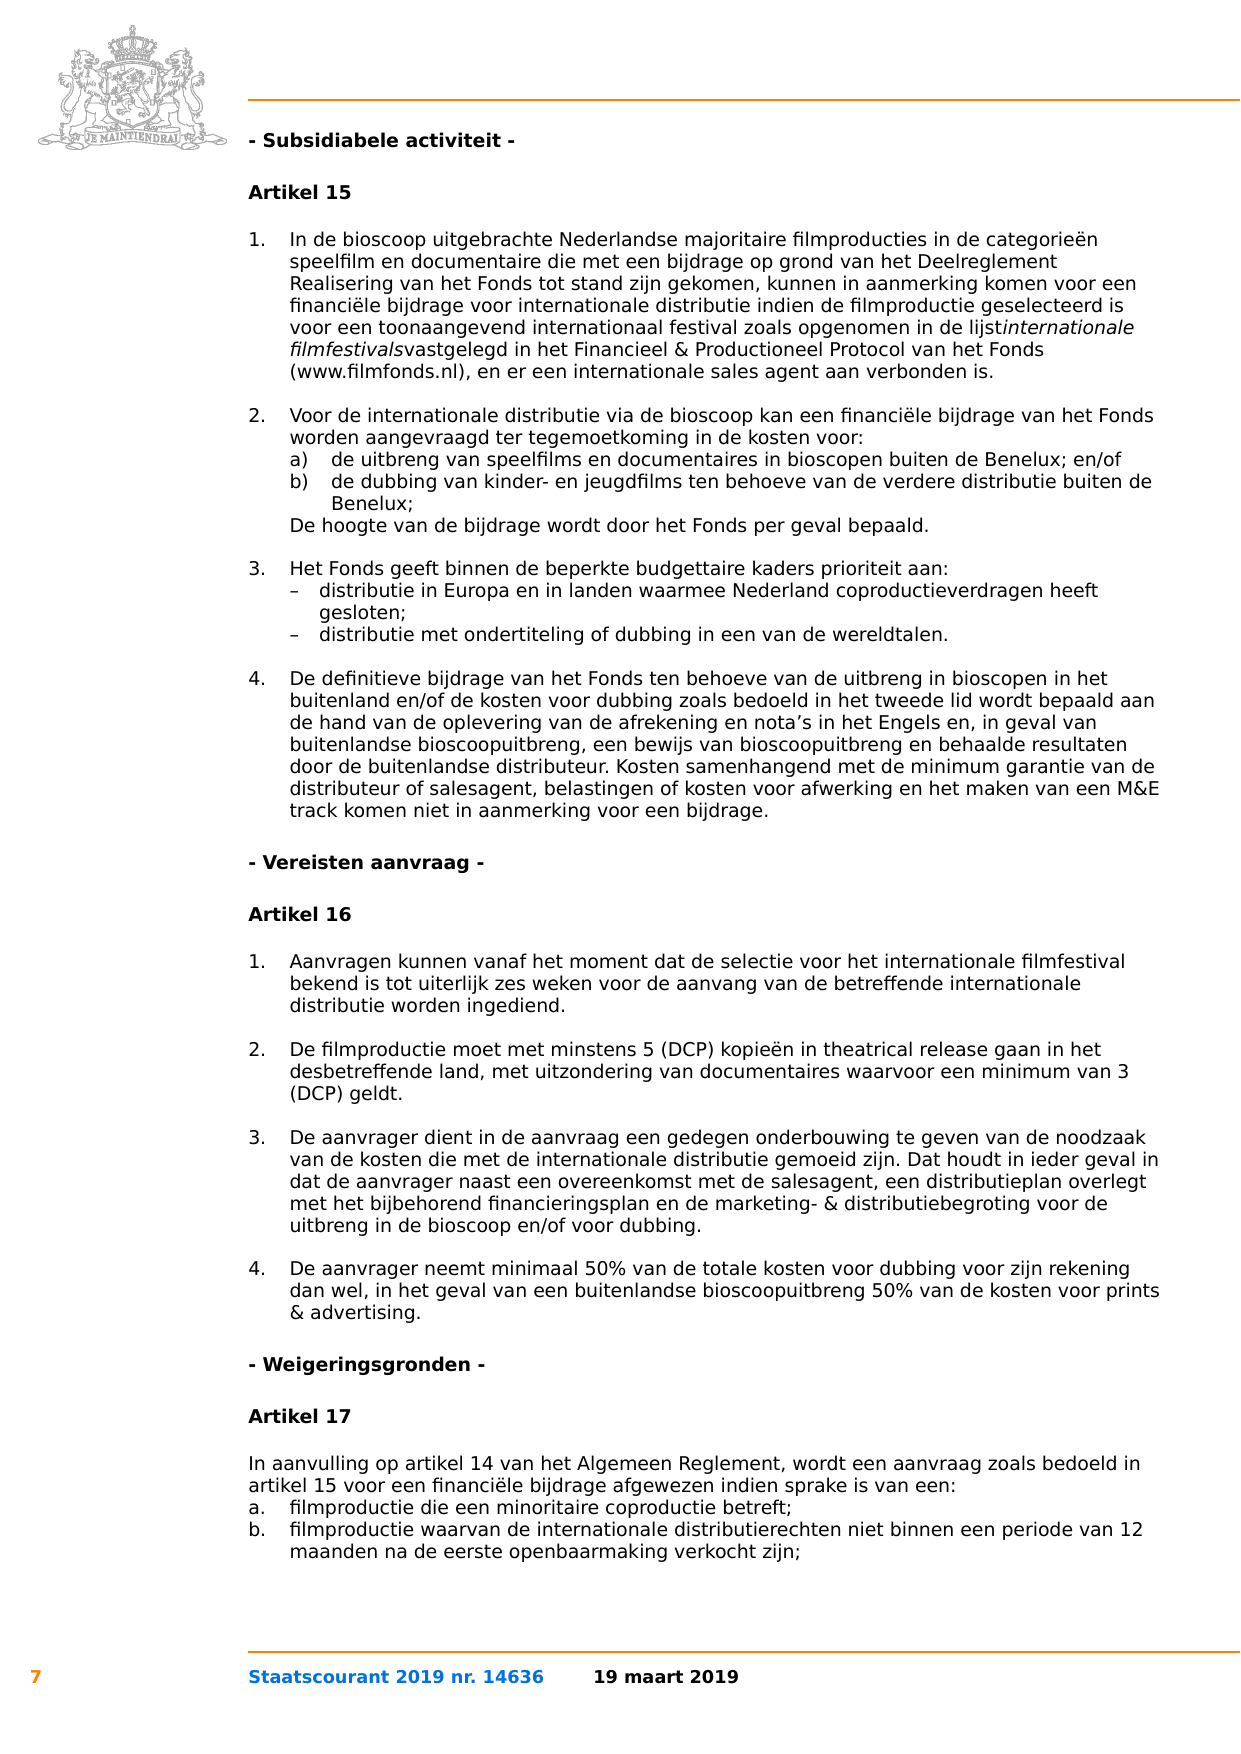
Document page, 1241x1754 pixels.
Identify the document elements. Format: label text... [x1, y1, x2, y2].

text 2. Voor de internationale distributie via de bioscoop kan een financiële bijdrage van het Fonds worden aangevraagd ter tegemoetkoming in de kosten voor: [248, 404, 1163, 448]
subtitle Artikel 16 [248, 904, 1163, 926]
text b) de dubbing van kinder- en jeugdfilms ten behoeve van de verdere distributie buiten de Benelux; [289, 471, 1163, 514]
text De hoogte van de bijdrage wordt door het Fonds per geval bepaald. [289, 514, 1163, 536]
text – distributie met ondertiteling of dubbing in een van de wereldtalen. [289, 624, 1163, 646]
text 2. De filmproductie moet met minstens 5 (DCP) kopieën in theatrical release gaan in het desbetreffende land, met uitzondering van documentaires waarvoor een minimum van 3 (DCP) geldt. [248, 1039, 1163, 1105]
picture [38, 25, 227, 150]
text 4. De definitieve bijdrage van het Fonds ten behoeve van de uitbreng in bioscopen in het buitenland en/of de kosten voor dubbing zoals bedoeld in het tweede lid wordt bepaald aan de hand van de oplevering van de afrekening en nota’s in het Engels en, in geval van buitenlandse bioscoopuitbreng, een bewijs van bioscoopuitbreng en behaalde resultaten door de buitenlandse distributeur. Kosten samenhangend met de minimum garantie van de distributeur of salesagent, belastingen of kosten voor afwerking en het maken van een M&E track komen niet in aanmerking voor een bijdrage. [248, 668, 1163, 822]
text – distributie in Europa en in landen waarmee Nederland coproductieverdragen heeft gesloten; [289, 580, 1163, 624]
text 3. Het Fonds geeft binnen de beperkte budgettaire kaders prioriteit aan: [248, 558, 1163, 580]
text b. filmproductie waarvan de internationale distributierechten niet binnen een periode van 12 maanden na de eerste openbaarmaking verkocht zijn; [248, 1519, 1163, 1563]
subtitle Artikel 17 [248, 1406, 1163, 1428]
text 1. Aanvragen kunnen vanaf het moment dat de selectie voor het internationale filmfestival bekend is tot uiterlijk zes weken voor de aanvang van de betreffende internationale distributie worden ingediend. [248, 951, 1163, 1017]
text a. filmproductie die een minoritaire coproductie betreft; [248, 1497, 1163, 1519]
text In aanvulling op artikel 14 van het Algemeen Reglement, wordt een aanvraag zoals bedoeld in artikel 15 voor een financiële bijdrage afgewezen indien sprake is van een: [248, 1453, 1163, 1497]
subtitle - Subsidiabele activiteit - [248, 130, 1163, 152]
subtitle Artikel 15 [248, 182, 1163, 204]
text a) de uitbreng van speelfilms en documentaires in bioscopen buiten de Benelux; en/of [289, 448, 1163, 471]
subtitle - Vereisten aanvraag - [248, 852, 1163, 874]
text 3. De aanvrager dient in de aanvraag een gedegen onderbouwing te geven van de noodzaak van de kosten die met de internationale distributie gemoeid zijn. Dat houdt in ieder geval in dat de aanvrager naast een overeenkomst met de salesagent, een distributieplan overlegt met het bijbehorend financieringsplan en de marketing- & distributiebegroting voor de uitbreng in de bioscoop en/of voor dubbing. [248, 1127, 1163, 1236]
text 4. De aanvrager neemt minimaal 50% van de totale kosten voor dubbing voor zijn rekening dan wel, in het geval van een buitenlandse bioscoopuitbreng 50% van de kosten voor prints & advertising. [248, 1258, 1163, 1324]
text 1. In de bioscoop uitgebrachte Nederlandse majoritaire filmproducties in de categorieën speelfilm en documentaire die met een bijdrage op grond van het Deelreglement Realisering van het Fonds tot stand zijn gekomen, kunnen in aanmerking komen voor een financiële bijdrage voor internationale distributie indien de filmproductie geselecteerd is voor een toonaangevend internationaal festival zoals opgenomen in de lijstinternationale filmfestivalsvastgelegd in het Financieel & Productioneel Protocol van het Fonds (www.filmfonds.nl), en er een internationale sales agent aan verbonden is. [248, 229, 1163, 383]
subtitle - Weigeringsgronden - [248, 1354, 1163, 1376]
